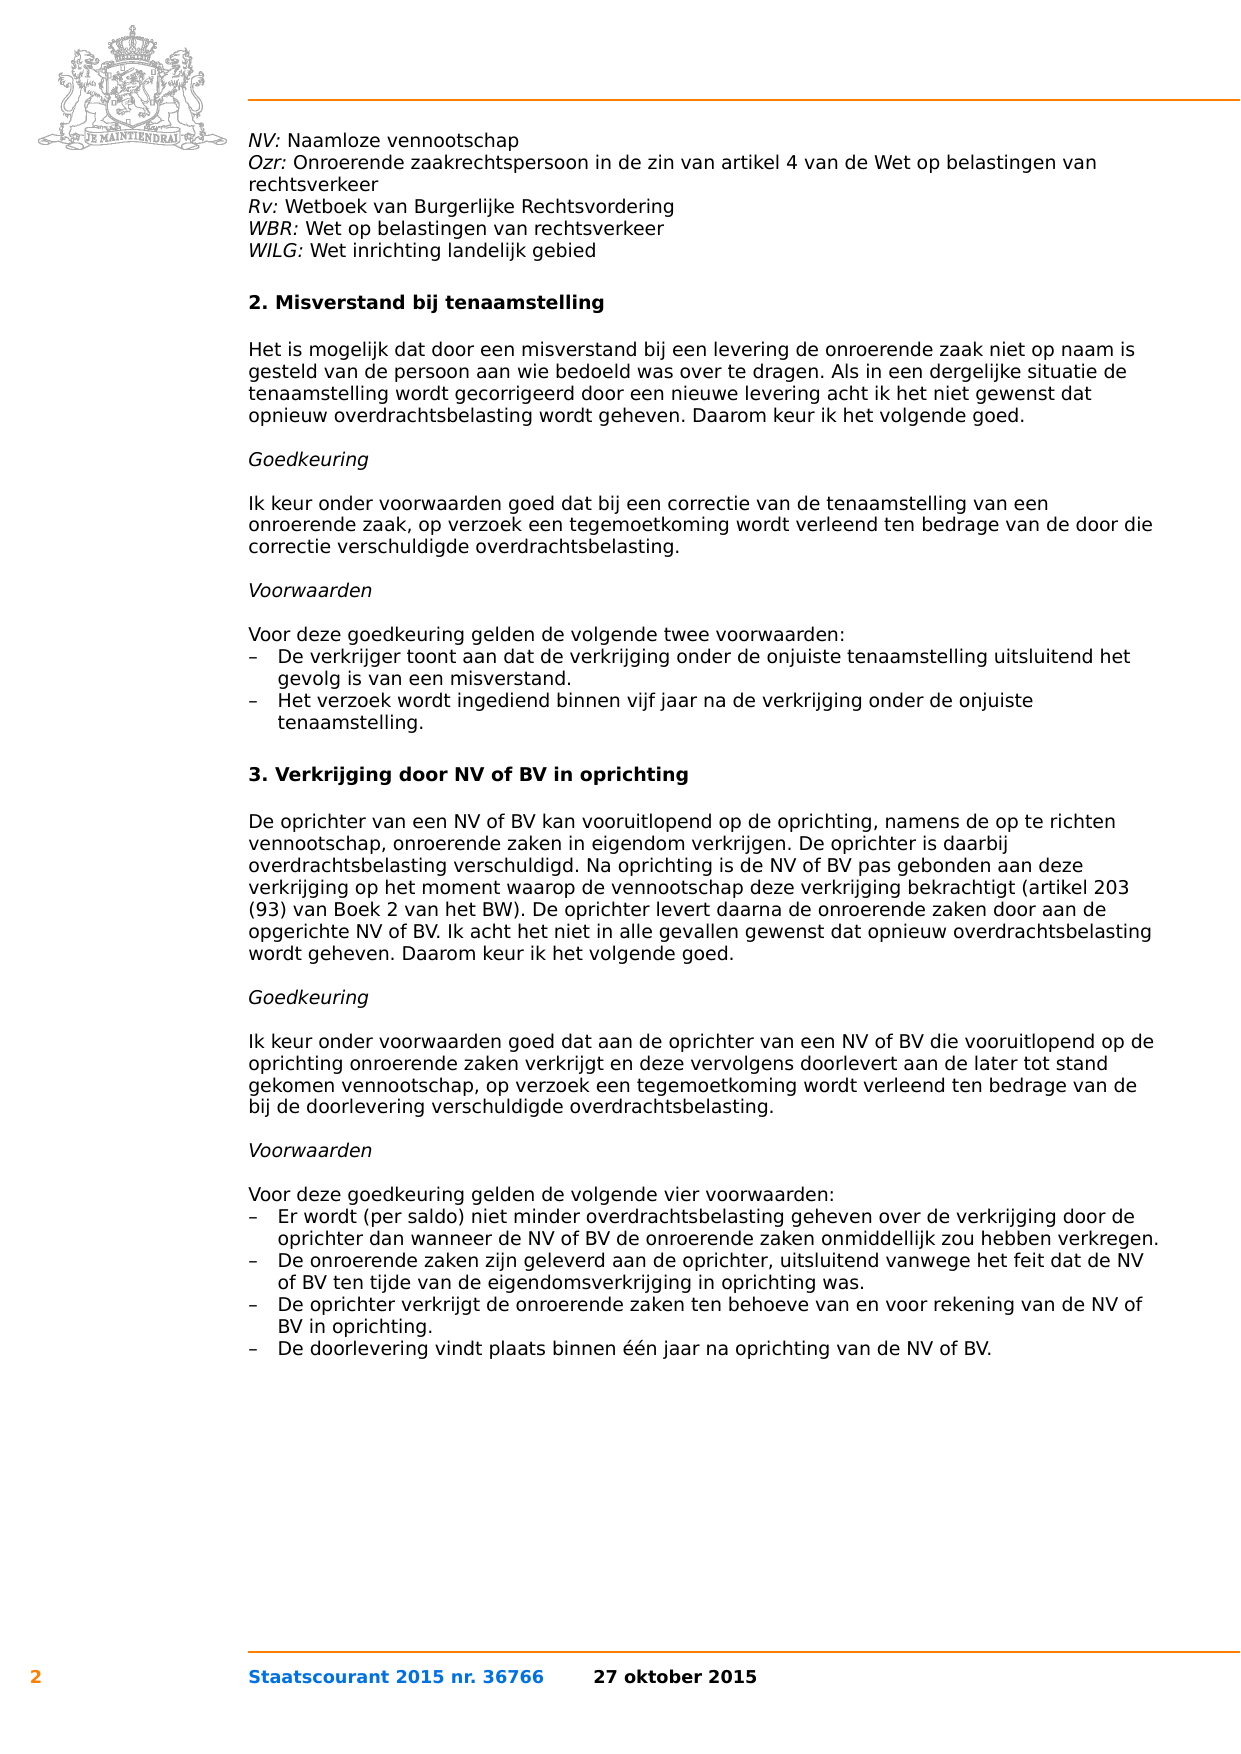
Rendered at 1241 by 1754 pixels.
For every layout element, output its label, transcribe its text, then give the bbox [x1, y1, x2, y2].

text – De oprichter verkrijgt de onroerende zaken ten behoeve van en voor rekening van de NV of BV in oprichting. [248, 1294, 1163, 1338]
text WBR: Wet op belastingen van rechtsverkeer [248, 218, 1163, 240]
text – De onroerende zaken zijn geleverd aan de oprichter, uitsluitend vanwege het feit dat de NV of BV ten tijde van de eigendomsverkrijging in oprichting was. [248, 1250, 1163, 1294]
text Ozr: Onroerende zaakrechtspersoon in de zin van artikel 4 van de Wet op belastingen van rechtsverkeer [248, 152, 1163, 196]
text Rv: Wetboek van Burgerlijke Rechtsvordering [248, 196, 1163, 218]
subtitle Voorwaarden [248, 1140, 1163, 1162]
text WILG: Wet inrichting landelijk gebied [248, 240, 1163, 262]
text Ik keur onder voorwaarden goed dat bij een correctie van de tenaamstelling van een onroerende zaak, op verzoek een tegemoetkoming wordt verleend ten bedrage van de door die correctie verschuldigde overdrachtsbelasting. [248, 492, 1163, 558]
subtitle 2. Misverstand bij tenaamstelling [248, 292, 1163, 314]
text – Het verzoek wordt ingediend binnen vijf jaar na de verkrijging onder de onjuiste tenaamstelling. [248, 690, 1163, 734]
text – De verkrijger toont aan dat de verkrijging onder de onjuiste tenaamstelling uitsluitend het gevolg is van een misverstand. [248, 646, 1163, 690]
text Het is mogelijk dat door een misverstand bij een levering de onroerende zaak niet op naam is gesteld van de persoon aan wie bedoeld was over te dragen. Als in een dergelijke situatie de tenaamstelling wordt gecorrigeerd door een nieuwe levering acht ik het niet gewenst dat opnieuw overdrachtsbelasting wordt geheven. Daarom keur ik het volgende goed. [248, 339, 1163, 427]
text – Er wordt (per saldo) niet minder overdrachtsbelasting geheven over de verkrijging door de oprichter dan wanneer de NV of BV de onroerende zaken onmiddellijk zou hebben verkregen. [248, 1206, 1163, 1250]
subtitle Goedkeuring [248, 448, 1163, 471]
text Ik keur onder voorwaarden goed dat aan de oprichter van een NV of BV die vooruitlopend op de oprichting onroerende zaken verkrijgt en deze vervolgens doorlevert aan de later tot stand gekomen vennootschap, op verzoek een tegemoetkoming wordt verleend ten bedrage van de bij de doorlevering verschuldigde overdrachtsbelasting. [248, 1031, 1163, 1118]
subtitle 3. Verkrijging door NV of BV in oprichting [248, 764, 1163, 786]
text De oprichter van een NV of BV kan vooruitlopend op de oprichting, namens de op te richten vennootschap, onroerende zaken in eigendom verkrijgen. De oprichter is daarbij overdrachtsbelasting verschuldigd. Na oprichting is de NV of BV pas gebonden aan deze verkrijging op het moment waarop de vennootschap deze verkrijging bekrachtigt (artikel 203 (93) van Boek 2 van het BW). De oprichter levert daarna de onroerende zaken door aan de opgerichte NV of BV. Ik acht het niet in alle gevallen gewenst dat opnieuw overdrachtsbelasting wordt geheven. Daarom keur ik het volgende goed. [248, 811, 1163, 965]
text – De doorlevering vindt plaats binnen één jaar na oprichting van de NV of BV. [248, 1338, 1163, 1360]
picture [38, 25, 227, 150]
text Voor deze goedkeuring gelden de volgende vier voorwaarden: [248, 1184, 1163, 1206]
text Voor deze goedkeuring gelden de volgende twee voorwaarden: [248, 624, 1163, 646]
text NV: Naamloze vennootschap [248, 130, 1163, 152]
subtitle Voorwaarden [248, 580, 1163, 602]
subtitle Goedkeuring [248, 987, 1163, 1009]
